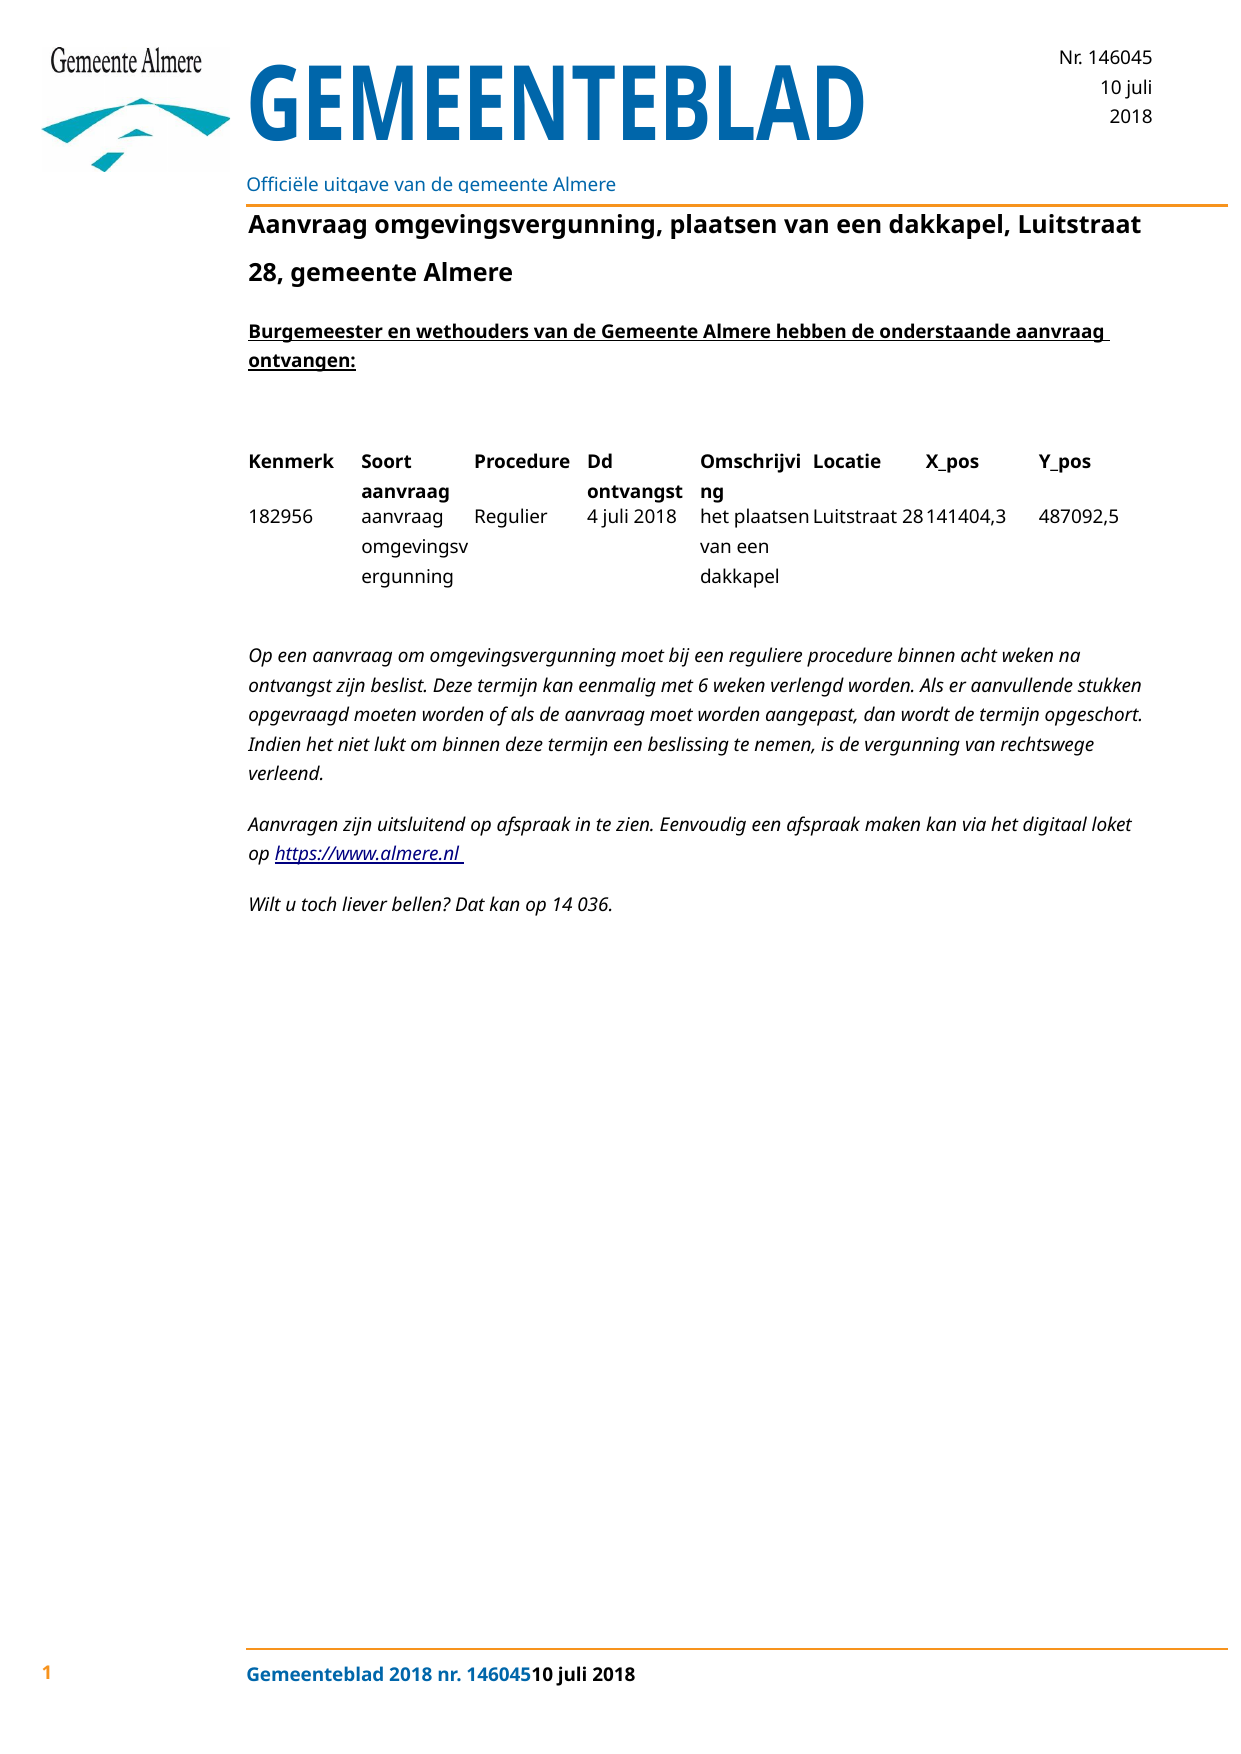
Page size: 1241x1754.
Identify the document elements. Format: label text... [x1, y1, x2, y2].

table_header Soort aanvraag [361, 449, 474, 504]
text Op een aanvraag om omgevingsvergunning moet bij een reguliere procedure binnen acht weken na ontvangst zijn beslist. Deze termijn kan eenmalig met 6 weken verlengd worden. Als er aanvullende stukken opgevraagd moeten worden of als de aanvraag moet worden aangepast, dan wordt de termijn opgeschort. Indien het niet lukt om binnen deze termijn een beslissing te nemen, is de vergunning van rechtswege verleend. [248, 642, 1152, 786]
table_header Procedure [474, 449, 587, 504]
table_cell 141404,3 [926, 504, 1038, 589]
table_cell het plaatsen van een dakkapel [700, 504, 813, 589]
table_cell 487092,5 [1039, 504, 1152, 589]
table_header Omschrijving [700, 449, 813, 504]
table_cell aanvraag omgevingsvergunning [361, 504, 474, 589]
table_cell Luitstraat 28 [813, 504, 926, 589]
picture [41, 47, 231, 172]
text Burgemeester en wethouders van de Gemeente Almere hebben de onderstaande aanvraag ontvangen: [248, 318, 1152, 373]
table_header Locatie [813, 449, 926, 504]
table_header Y_pos [1039, 449, 1152, 504]
table_cell 4 juli 2018 [587, 504, 700, 589]
table_cell 182956 [248, 504, 361, 589]
table_header Dd ontvangst [587, 449, 700, 504]
text Aanvraag omgevingsvergunning, plaatsen van een dakkapel, Luitstraat 28, gemeente Almere [248, 207, 1152, 288]
table_header X_pos [926, 449, 1038, 504]
text Aanvragen zijn uitsluitend op afspraak in te zien. Eenvoudig een afspraak maken kan via het digitaal loket op https://www.almere.nl [248, 811, 1152, 866]
text Wilt u toch liever bellen? Dat kan op 14 036. [248, 891, 1152, 917]
table_cell Regulier [474, 504, 587, 589]
table_header Kenmerk [248, 449, 361, 504]
